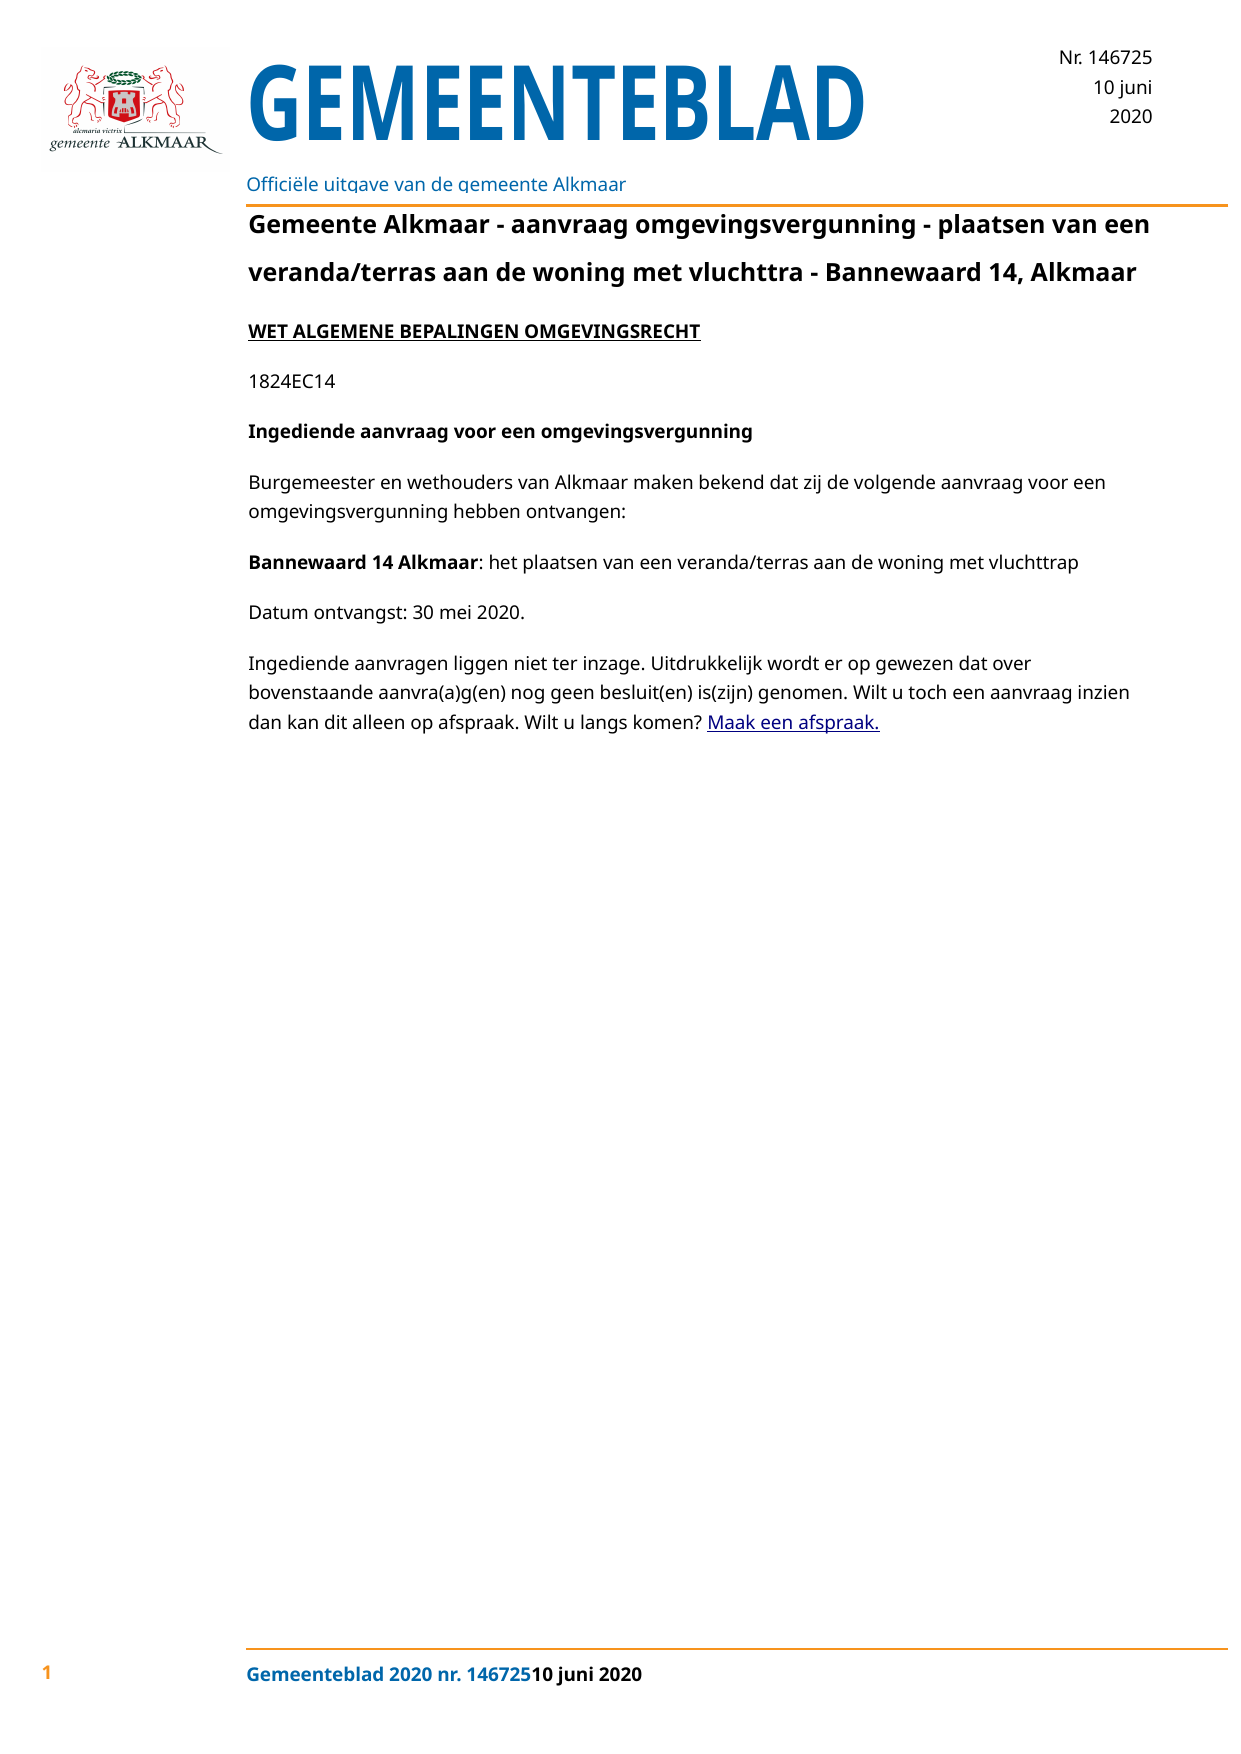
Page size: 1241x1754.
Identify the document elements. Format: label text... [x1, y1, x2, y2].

text Gemeente Alkmaar - aanvraag omgevingsvergunning - plaatsen van een veranda/terras aan de woning met vluchttra - Bannewaard 14, Alkmaar [248, 207, 1152, 288]
text Bannewaard 14 Alkmaar: het plaatsen van een veranda/terras aan de woning met vluchttrap [248, 549, 1152, 575]
text Datum ontvangst: 30 mei 2020. [248, 599, 1152, 625]
text Ingediende aanvraag voor een omgevingsvergunning [248, 419, 1152, 444]
picture [41, 47, 231, 172]
text 1824EC14 [248, 368, 1152, 394]
text Ingediende aanvragen liggen niet ter inzage. Uitdrukkelijk wordt er op gewezen dat over bovenstaande aanvra(a)g(en) nog geen besluit(en) is(zijn) genomen. Wilt u toch een aanvraag inzien dan kan dit alleen op afspraak. Wilt u langs komen? Maak een afspraak. [248, 650, 1152, 735]
text Burgemeester en wethouders van Alkmaar maken bekend dat zij de volgende aanvraag voor een omgevingsvergunning hebben ontvangen: [248, 469, 1152, 524]
text WET ALGEMENE BEPALINGEN OMGEVINGSRECHT [248, 318, 1152, 344]
